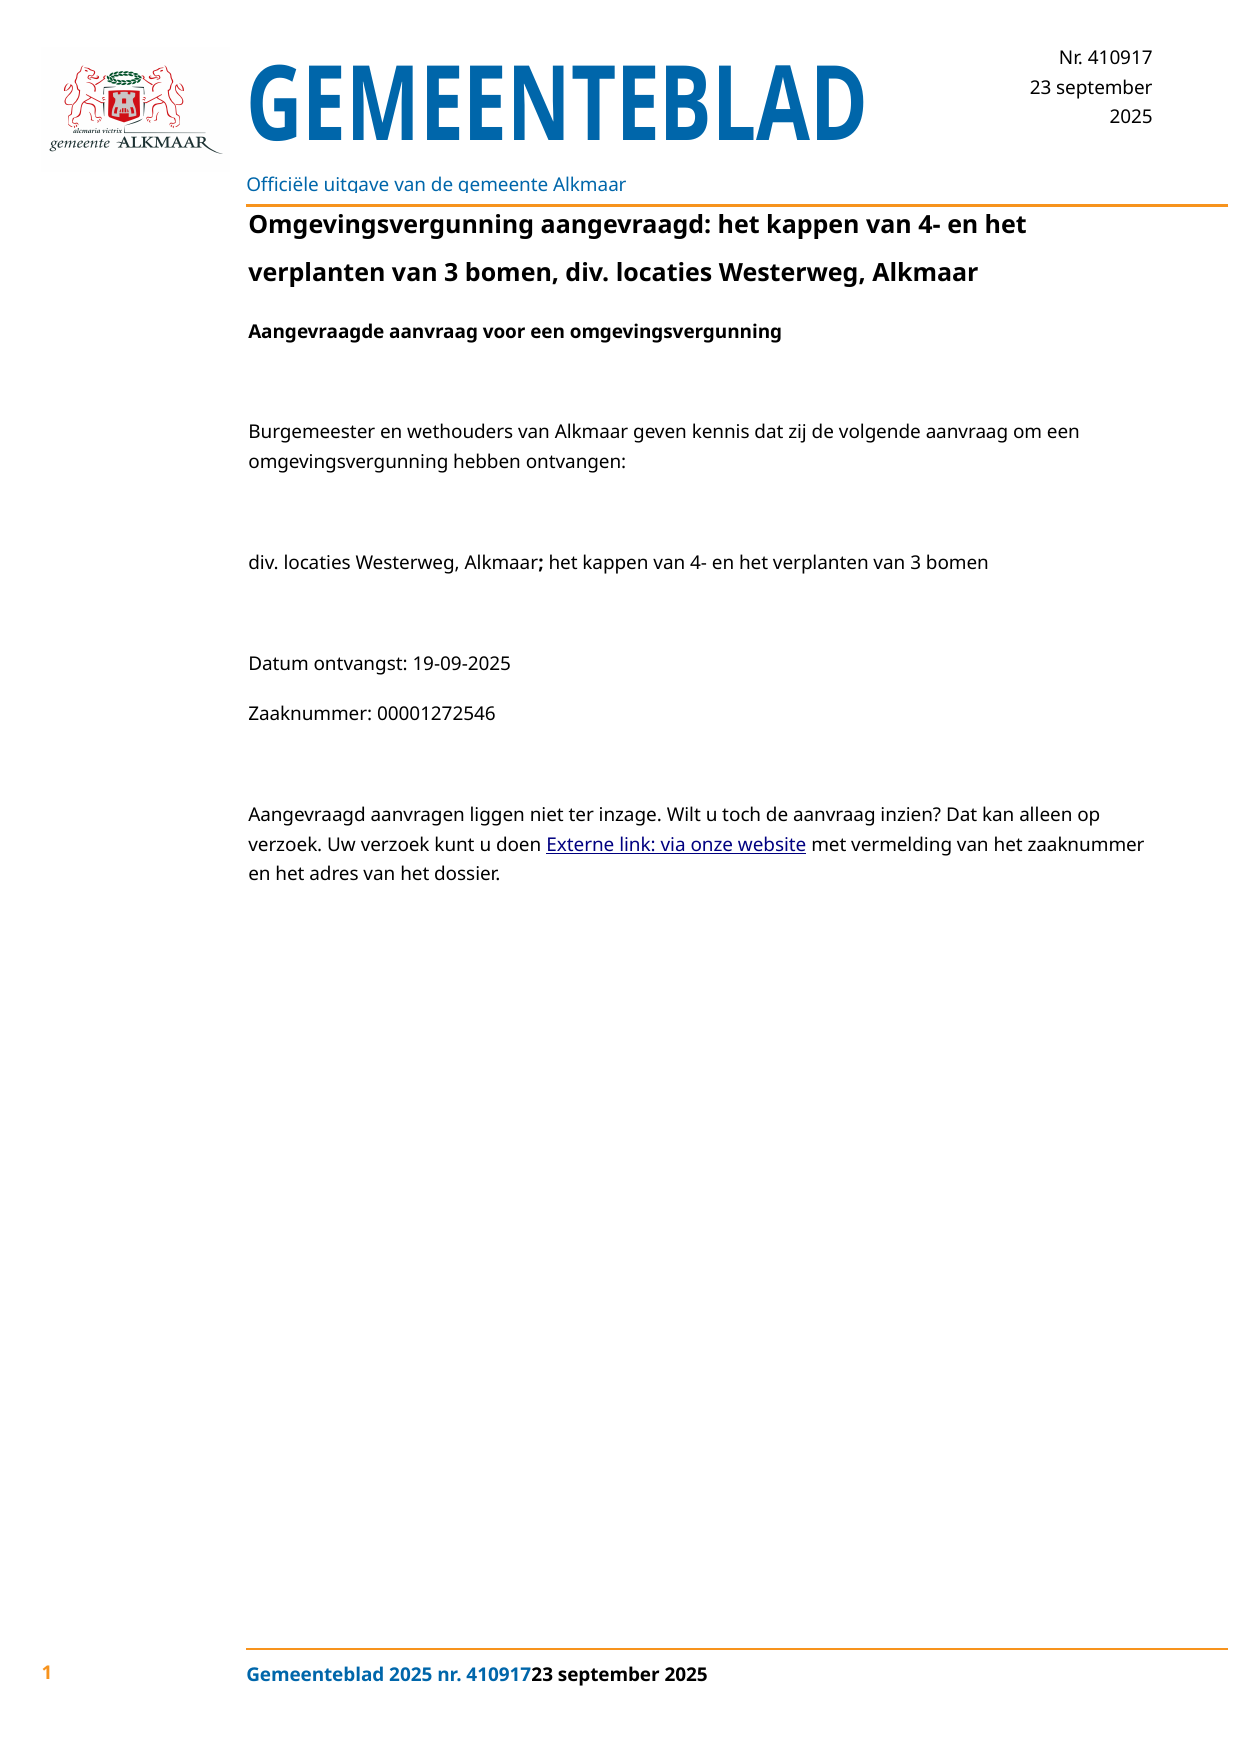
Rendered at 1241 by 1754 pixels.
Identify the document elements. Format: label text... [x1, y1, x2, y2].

text Datum ontvangst: 19-09-2025 [248, 650, 1152, 676]
text Burgemeester en wethouders van Alkmaar geven kennis dat zij de volgende aanvraag om een omgevingsvergunning hebben ontvangen: [248, 419, 1152, 474]
text Aangevraagde aanvraag voor een omgevingsvergunning [248, 318, 1152, 344]
text Omgevingsvergunning aangevraagd: het kappen van 4- en het verplanten van 3 bomen, div. locaties Westerweg, Alkmaar [248, 207, 1152, 288]
text div. locaties Westerweg, Alkmaar; het kappen van 4- en het verplanten van 3 bomen [248, 549, 1152, 575]
text Aangevraagd aanvragen liggen niet ter inzage. Wilt u toch de aanvraag inzien? Dat kan alleen op verzoek. Uw verzoek kunt u doen Externe link: via onze website met vermelding van het zaaknummer en het adres van het dossier. [248, 801, 1152, 886]
text Zaaknummer: 00001272546 [248, 700, 1152, 726]
picture [41, 47, 231, 172]
